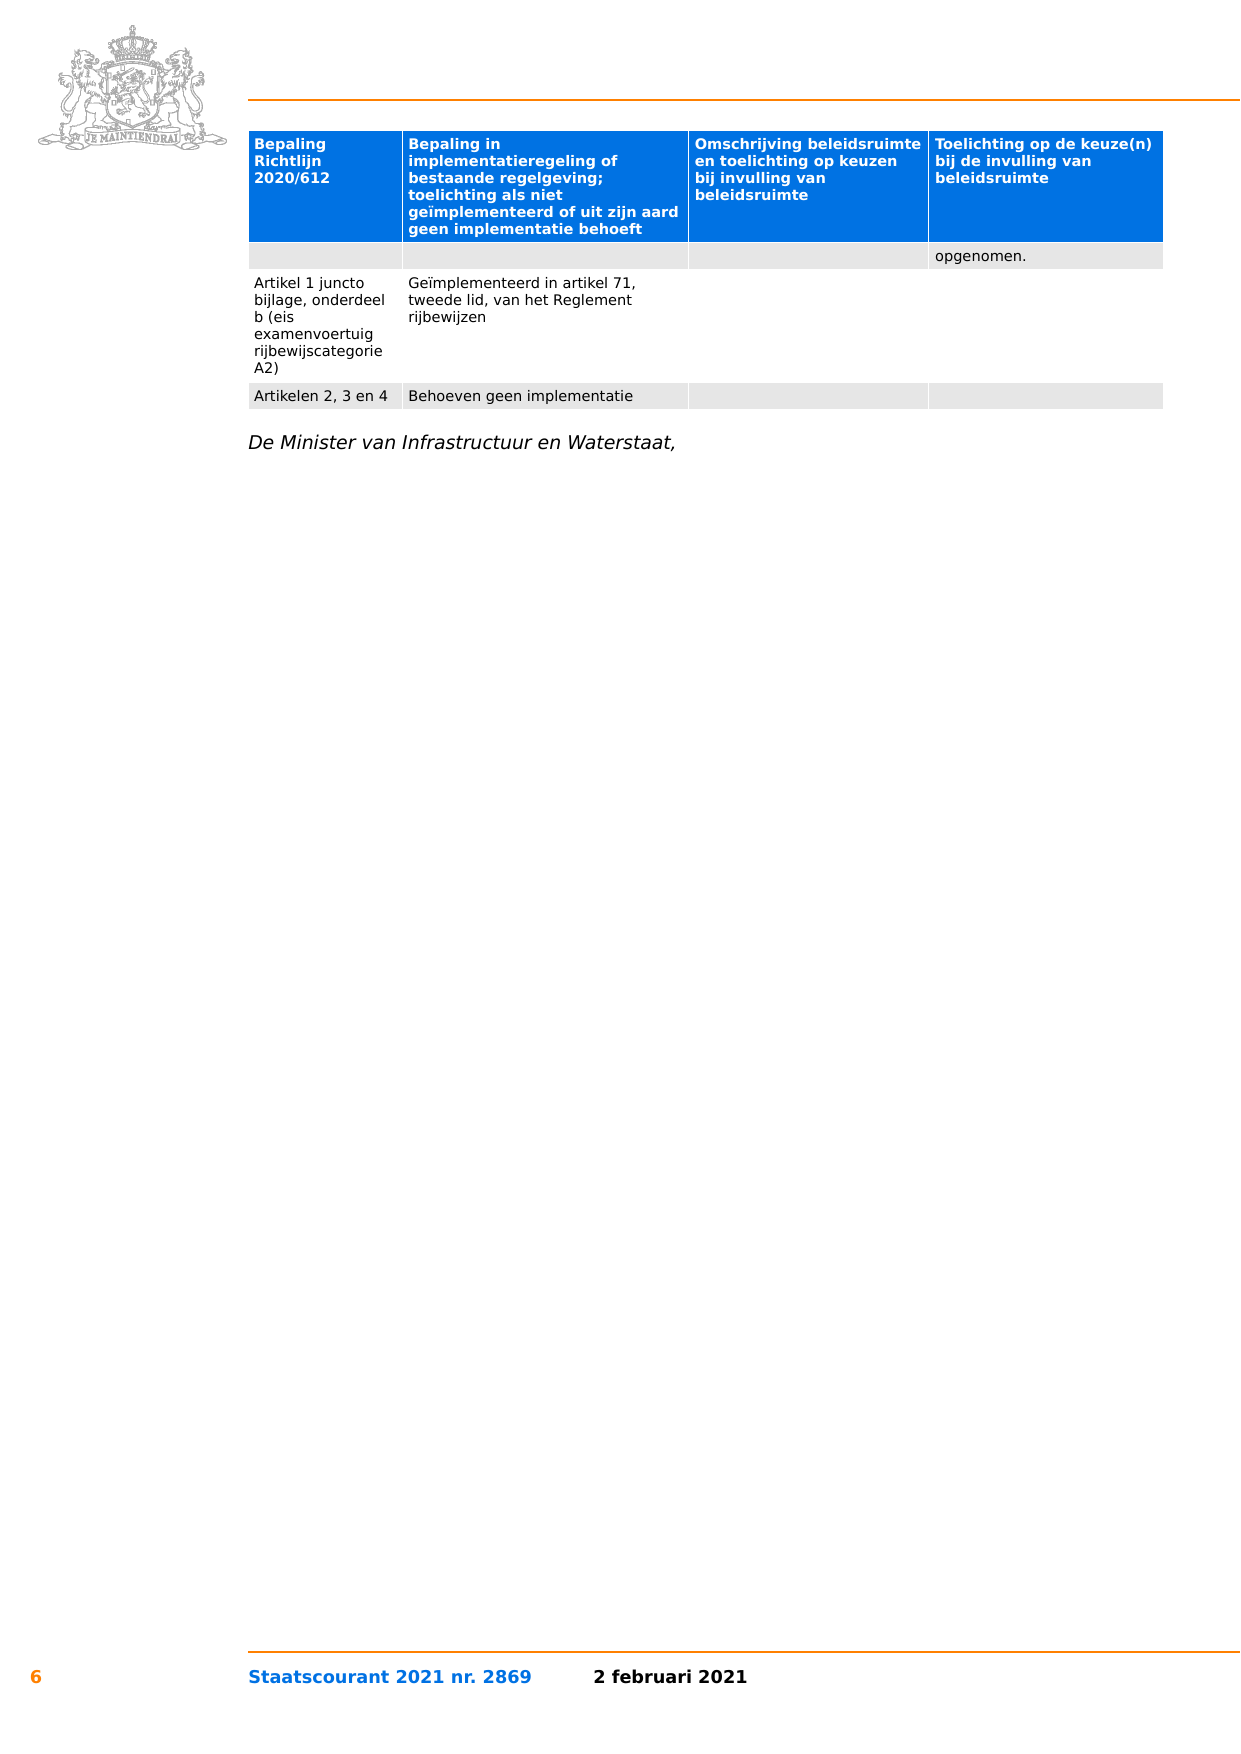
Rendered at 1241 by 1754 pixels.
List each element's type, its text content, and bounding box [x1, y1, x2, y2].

table_header Bepaling Richtlijn 2020/612 [249, 131, 402, 242]
table_cell [929, 271, 1163, 382]
table_cell [689, 271, 928, 382]
table_header Bepaling in implementatieregeling of bestaande regelgeving; toelichting als niet geïmplementeerd of uit zijn aard geen implementatie behoeft [403, 131, 688, 242]
table_cell [403, 243, 688, 269]
table_cell [249, 243, 402, 269]
table_header Omschrijving beleidsruimte en toelichting op keuzen bij invulling van beleidsruimte [689, 131, 928, 242]
table_cell opgenomen. [929, 243, 1163, 269]
table_cell [689, 243, 928, 269]
table_cell Artikelen 2, 3 en 4 [249, 383, 402, 409]
table_cell Geïmplementeerd in artikel 71, tweede lid, van het Reglement rijbewijzen [403, 271, 688, 382]
text De Minister van Infrastructuur en Waterstaat, [248, 432, 1163, 454]
table_cell [929, 383, 1163, 409]
table_cell Behoeven geen implementatie [403, 383, 688, 409]
picture [38, 25, 227, 150]
table_cell [689, 383, 928, 409]
table_cell Artikel 1 juncto bijlage, onderdeel b (eis examenvoertuig rijbewijscategorie A2) [249, 271, 402, 382]
table_header Toelichting op de keuze(n) bij de invulling van beleidsruimte [929, 131, 1163, 242]
